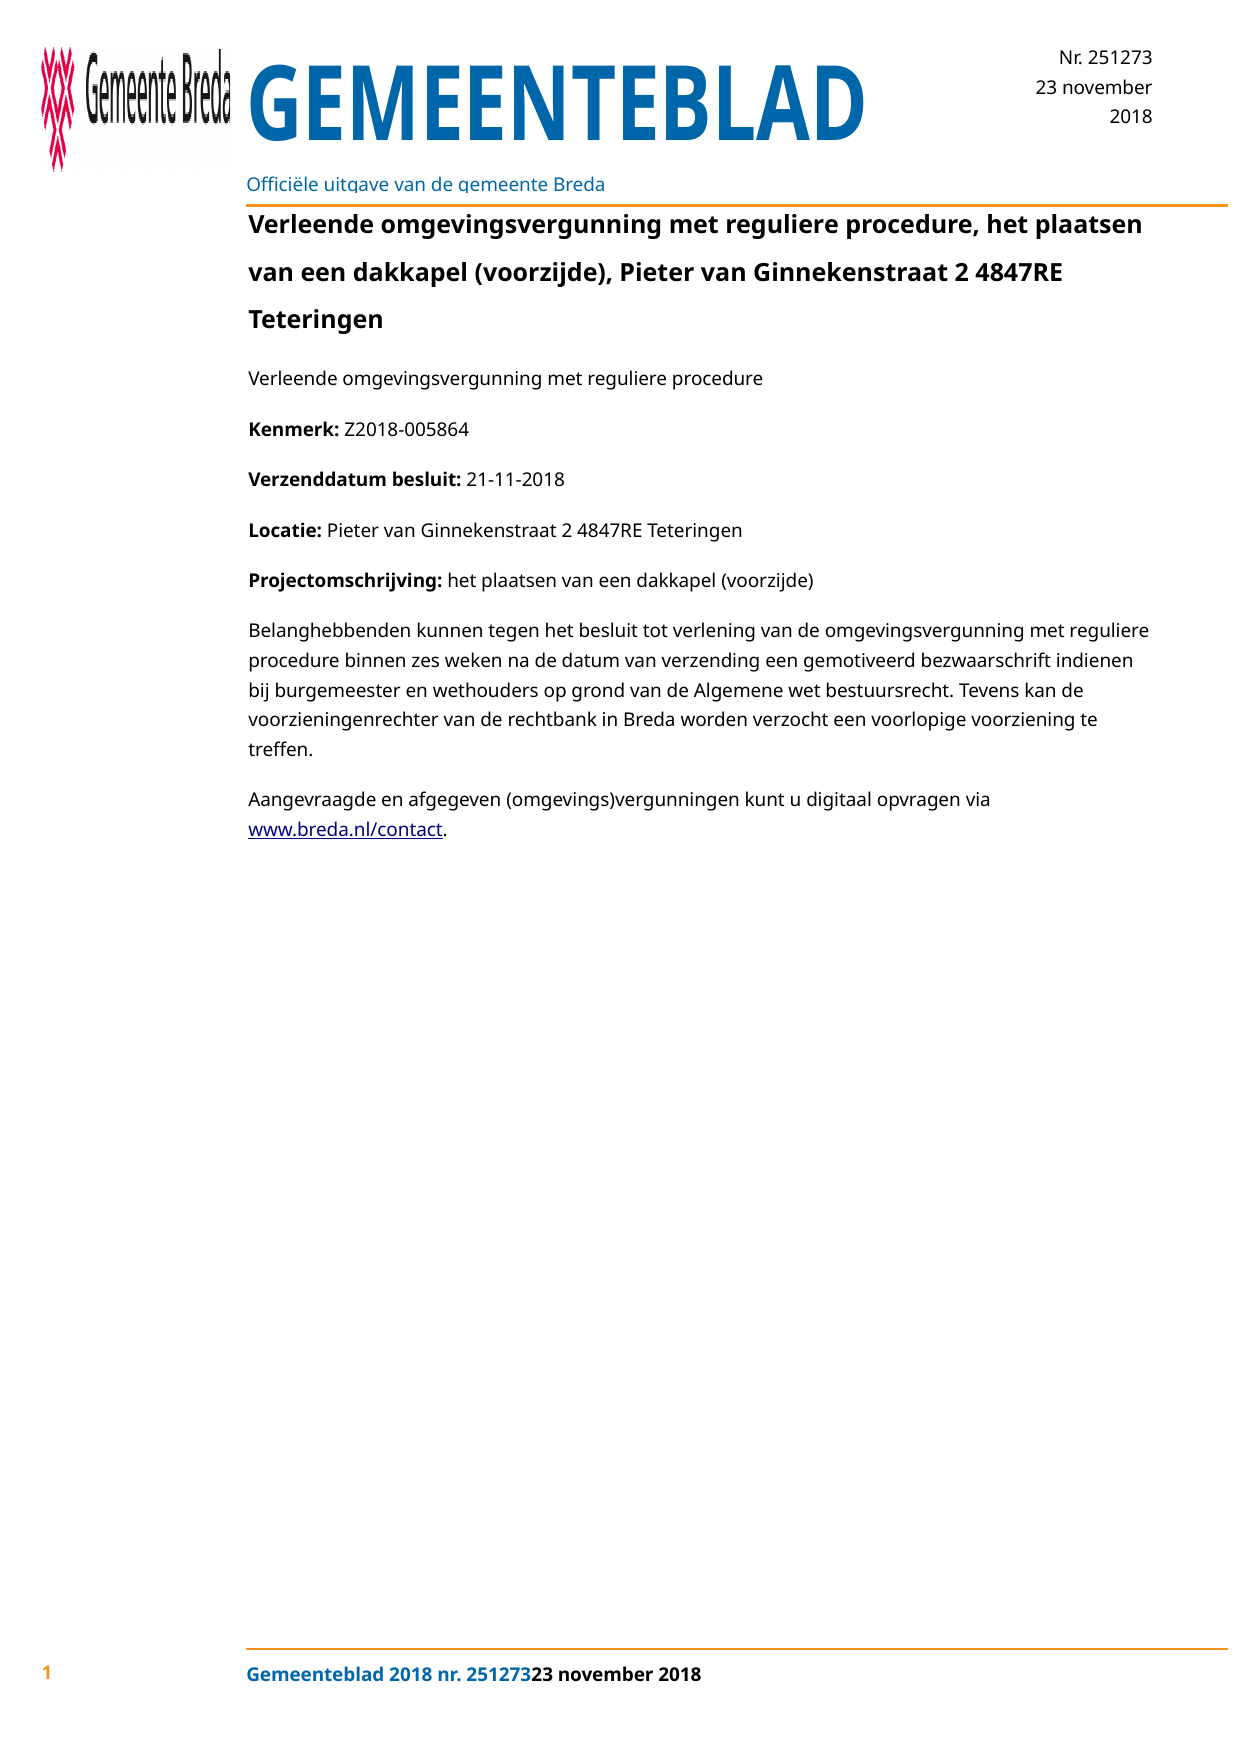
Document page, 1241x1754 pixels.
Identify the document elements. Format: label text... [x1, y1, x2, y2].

text Verleende omgevingsvergunning met reguliere procedure [248, 366, 1152, 391]
text Belanghebbenden kunnen tegen het besluit tot verlening van de omgevingsvergunning met reguliere procedure binnen zes weken na de datum van verzending een gemotiveerd bezwaarschrift indienen bij burgemeester en wethouders op grond van de Algemene wet bestuursrecht. Tevens kan de voorzieningenrechter van de rechtbank in Breda worden verzocht een voorlopige voorziening te treffen. [248, 618, 1152, 762]
text Aangevraagde en afgegeven (omgevings)vergunningen kunt u digitaal opvragen via www.breda.nl/contact. [248, 786, 1152, 842]
text Kenmerk: Z2018-005864 [248, 416, 1152, 442]
picture [41, 47, 231, 172]
text Locatie: Pieter van Ginnekenstraat 2 4847RE Teteringen [248, 517, 1152, 542]
text Projectomschrijving: het plaatsen van een dakkapel (voorzijde) [248, 567, 1152, 593]
text Verzenddatum besluit: 21-11-2018 [248, 466, 1152, 492]
text Verleende omgevingsvergunning met reguliere procedure, het plaatsen van een dakkapel (voorzijde), Pieter van Ginnekenstraat 2 4847RE Teteringen [248, 207, 1152, 336]
